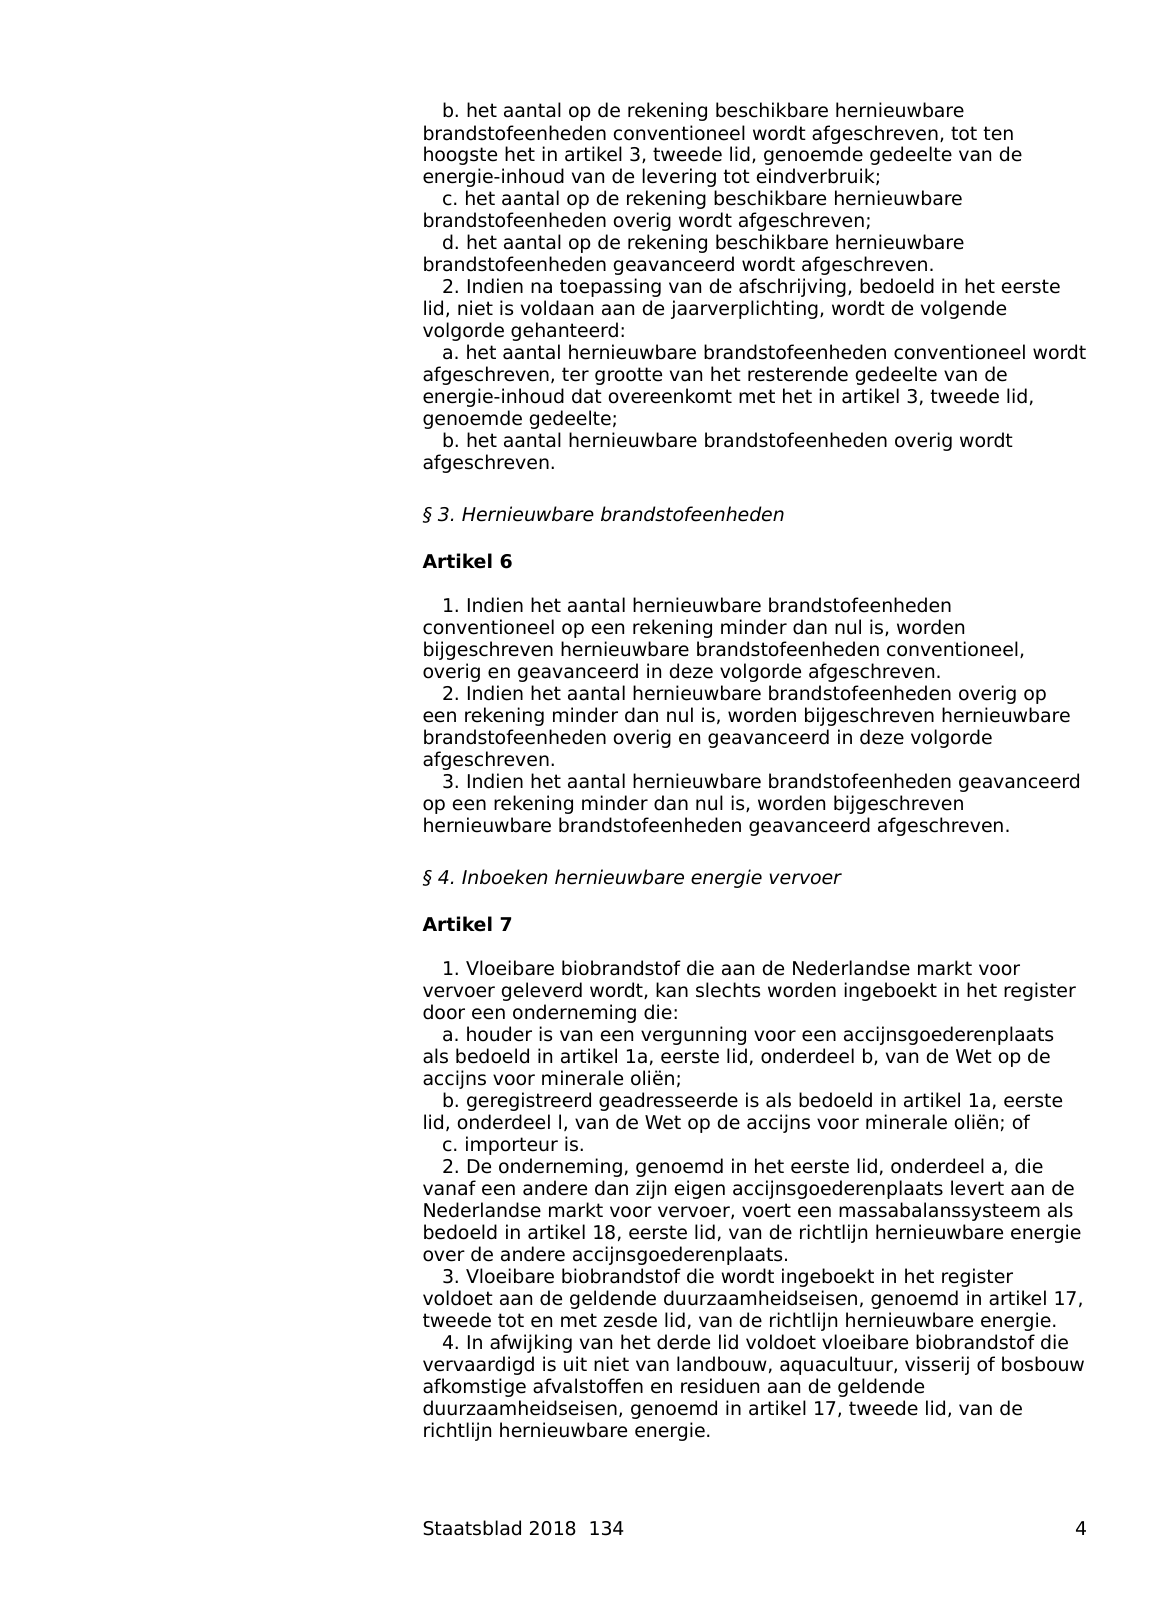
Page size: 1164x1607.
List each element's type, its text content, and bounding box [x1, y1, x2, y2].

text 4. In afwijking van het derde lid voldoet vloeibare biobrandstof die vervaardigd is uit niet van landbouw, aquacultuur, visserij of bosbouw afkomstige afvalstoffen en residuen aan de geldende duurzaamheidseisen, genoemd in artikel 17, tweede lid, van de richtlijn hernieuwbare energie. [422, 1332, 1087, 1442]
text c. het aantal op de rekening beschikbare hernieuwbare brandstofeenheden overig wordt afgeschreven; [422, 188, 1087, 232]
text b. het aantal hernieuwbare brandstofeenheden overig wordt afgeschreven. [422, 430, 1087, 474]
subtitle § 4. Inboeken hernieuwbare energie vervoer [422, 867, 1087, 889]
text 3. Vloeibare biobrandstof die wordt ingeboekt in het register voldoet aan de geldende duurzaamheidseisen, genoemd in artikel 17, tweede tot en met zesde lid, van de richtlijn hernieuwbare energie. [422, 1266, 1087, 1332]
text 1. Vloeibare biobrandstof die aan de Nederlandse markt voor vervoer geleverd wordt, kan slechts worden ingeboekt in het register door een onderneming die: [422, 958, 1087, 1024]
text 2. Indien na toepassing van de afschrijving, bedoeld in het eerste lid, niet is voldaan aan de jaarverplichting, wordt de volgende volgorde gehanteerd: [422, 276, 1087, 342]
text d. het aantal op de rekening beschikbare hernieuwbare brandstofeenheden geavanceerd wordt afgeschreven. [422, 232, 1087, 276]
subtitle Artikel 7 [422, 914, 1087, 936]
text b. het aantal op de rekening beschikbare hernieuwbare brandstofeenheden conventioneel wordt afgeschreven, tot ten hoogste het in artikel 3, tweede lid, genoemde gedeelte van de energie-inhoud van de levering tot eindverbruik; [422, 100, 1087, 188]
subtitle § 3. Hernieuwbare brandstofeenheden [422, 504, 1087, 526]
subtitle Artikel 6 [422, 551, 1087, 573]
text 2. De onderneming, genoemd in het eerste lid, onderdeel a, die vanaf een andere dan zijn eigen accijnsgoederenplaats levert aan de Nederlandse markt voor vervoer, voert een massabalanssysteem als bedoeld in artikel 18, eerste lid, van de richtlijn hernieuwbare energie over de andere accijnsgoederenplaats. [422, 1156, 1087, 1266]
text a. het aantal hernieuwbare brandstofeenheden conventioneel wordt afgeschreven, ter grootte van het resterende gedeelte van de energie-inhoud dat overeenkomt met het in artikel 3, tweede lid, genoemde gedeelte; [422, 342, 1087, 430]
text c. importeur is. [422, 1134, 1087, 1156]
text 1. Indien het aantal hernieuwbare brandstofeenheden conventioneel op een rekening minder dan nul is, worden bijgeschreven hernieuwbare brandstofeenheden conventioneel, overig en geavanceerd in deze volgorde afgeschreven. [422, 595, 1087, 683]
text 2. Indien het aantal hernieuwbare brandstofeenheden overig op een rekening minder dan nul is, worden bijgeschreven hernieuwbare brandstofeenheden overig en geavanceerd in deze volgorde afgeschreven. [422, 683, 1087, 771]
text b. geregistreerd geadresseerde is als bedoeld in artikel 1a, eerste lid, onderdeel l, van de Wet op de accijns voor minerale oliën; of [422, 1090, 1087, 1134]
text 3. Indien het aantal hernieuwbare brandstofeenheden geavanceerd op een rekening minder dan nul is, worden bijgeschreven hernieuwbare brandstofeenheden geavanceerd afgeschreven. [422, 771, 1087, 837]
text a. houder is van een vergunning voor een accijnsgoederenplaats als bedoeld in artikel 1a, eerste lid, onderdeel b, van de Wet op de accijns voor minerale oliën; [422, 1024, 1087, 1090]
